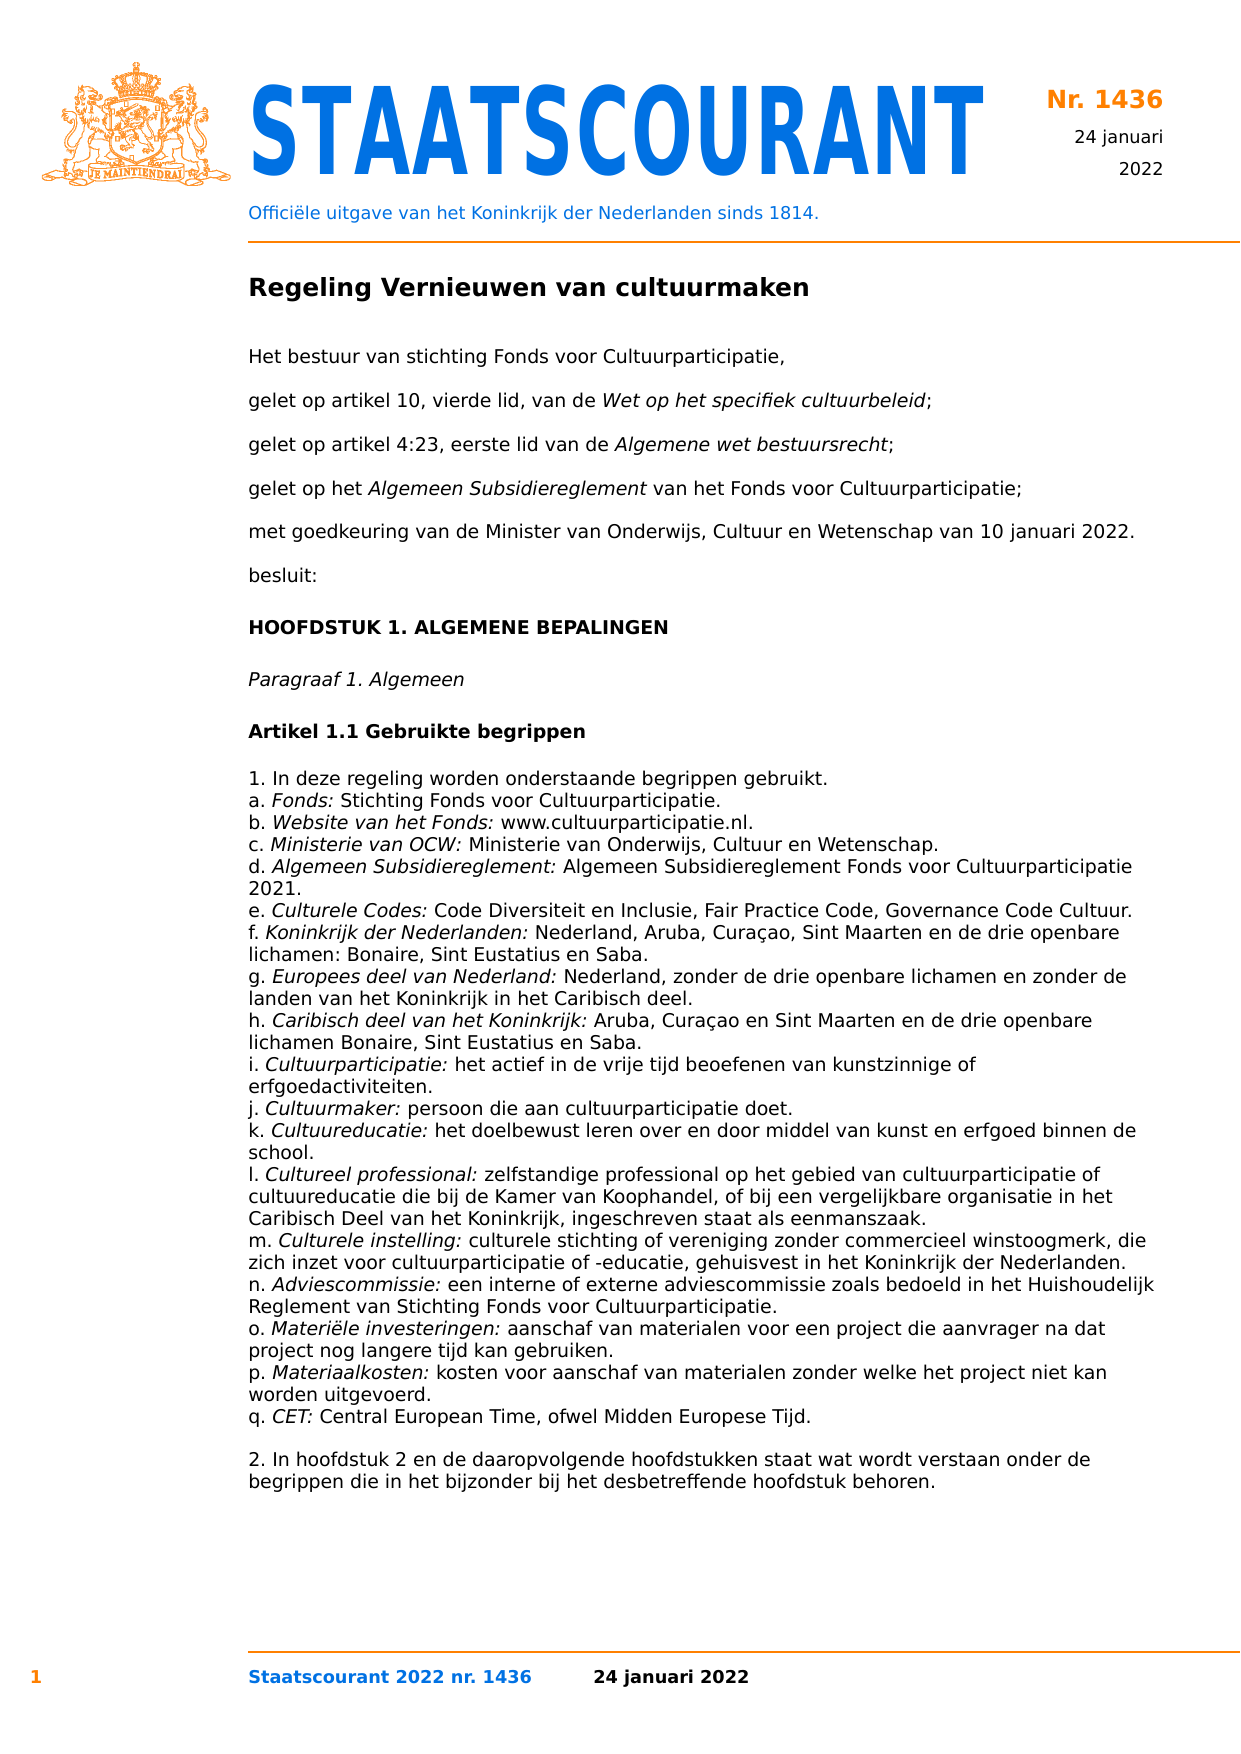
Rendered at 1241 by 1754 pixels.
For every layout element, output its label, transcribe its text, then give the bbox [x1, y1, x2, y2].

text besluit: [248, 565, 1163, 587]
text gelet op artikel 4:23, eerste lid van de Algemene wet bestuursrecht; [248, 434, 1163, 456]
table_header Nr. 1436 [998, 62, 1240, 121]
text e. Culturele Codes: Code Diversiteit en Inclusie, Fair Practice Code, Governance Code Cultuur. [248, 900, 1163, 922]
text n. Adviescommissie: een interne of externe adviescommissie zoals bedoeld in het Huishoudelijk Reglement van Stichting Fonds voor Cultuurparticipatie. [248, 1274, 1163, 1318]
subtitle Paragraaf 1. Algemeen [248, 669, 1163, 691]
text 1. In deze regeling worden onderstaande begrippen gebruikt. [248, 768, 1163, 790]
text Het bestuur van stichting Fonds voor Cultuurparticipatie, [248, 346, 1163, 368]
text b. Website van het Fonds: www.cultuurparticipatie.nl. [248, 812, 1163, 834]
text l. Cultureel professional: zelfstandige professional op het gebied van cultuurparticipatie of cultuureducatie die bij de Kamer van Koophandel, of bij een vergelijkbare organisatie in het Caribisch Deel van het Koninkrijk, ingeschreven staat als eenmanszaak. [248, 1164, 1163, 1230]
text i. Cultuurparticipatie: het actief in de vrije tijd beoefenen van kunstzinnige of erfgoedactiviteiten. [248, 1054, 1163, 1098]
text 2. In hoofdstuk 2 en de daaropvolgende hoofdstukken staat wat wordt verstaan onder de begrippen die in het bijzonder bij het desbetreffende hoofdstuk behoren. [248, 1449, 1163, 1493]
text gelet op het Algemeen Subsidiereglement van het Fonds voor Cultuurparticipatie; [248, 477, 1163, 499]
text p. Materiaalkosten: kosten voor aanschaf van materialen zonder welke het project niet kan worden uitgevoerd. [248, 1362, 1163, 1406]
table_header [25, 62, 248, 241]
text a. Fonds: Stichting Fonds voor Cultuurparticipatie. [248, 790, 1163, 812]
text f. Koninkrijk der Nederlanden: Nederland, Aruba, Curaçao, Sint Maarten en de drie openbare lichamen: Bonaire, Sint Eustatius en Saba. [248, 922, 1163, 966]
subtitle Artikel 1.1 Gebruikte begrippen [248, 721, 1163, 743]
text q. CET: Central European Time, ofwel Midden Europese Tijd. [248, 1406, 1163, 1427]
subtitle Regeling Vernieuwen van cultuurmaken [248, 273, 1163, 302]
text d. Algemeen Subsidiereglement: Algemeen Subsidiereglement Fonds voor Cultuurparticipatie 2021. [248, 856, 1163, 900]
table_header STAATSCOURANT [248, 62, 998, 203]
text j. Cultuurmaker: persoon die aan cultuurparticipatie doet. [248, 1098, 1163, 1120]
text met goedkeuring van de Minister van Onderwijs, Cultuur en Wetenschap van 10 januari 2022. [248, 521, 1163, 543]
text k. Cultuureducatie: het doelbewust leren over en door middel van kunst en erfgoed binnen de school. [248, 1120, 1163, 1164]
table_cell 2022 [998, 153, 1240, 203]
text o. Materiële investeringen: aanschaf van materialen voor een project die aanvrager na dat project nog langere tijd kan gebruiken. [248, 1318, 1163, 1362]
table_cell Officiële uitgave van het Koninkrijk der Nederlanden sinds 1814. [248, 203, 1240, 241]
table_cell 24 januari [998, 121, 1240, 153]
text g. Europees deel van Nederland: Nederland, zonder de drie openbare lichamen en zonder de landen van het Koninkrijk in het Caribisch deel. [248, 966, 1163, 1010]
text h. Caribisch deel van het Koninkrijk: Aruba, Curaçao en Sint Maarten en de drie openbare lichamen Bonaire, Sint Eustatius en Saba. [248, 1010, 1163, 1054]
subtitle HOOFDSTUK 1. ALGEMENE BEPALINGEN [248, 617, 1163, 639]
text m. Culturele instelling: culturele stichting of vereniging zonder commercieel winstoogmerk, die zich inzet voor cultuurparticipatie of -educatie, gehuisvest in het Koninkrijk der Nederlanden. [248, 1230, 1163, 1274]
text gelet op artikel 10, vierde lid, van de Wet op het specifiek cultuurbeleid; [248, 390, 1163, 412]
text c. Ministerie van OCW: Ministerie van Onderwijs, Cultuur en Wetenschap. [248, 834, 1163, 856]
picture [41, 62, 231, 186]
